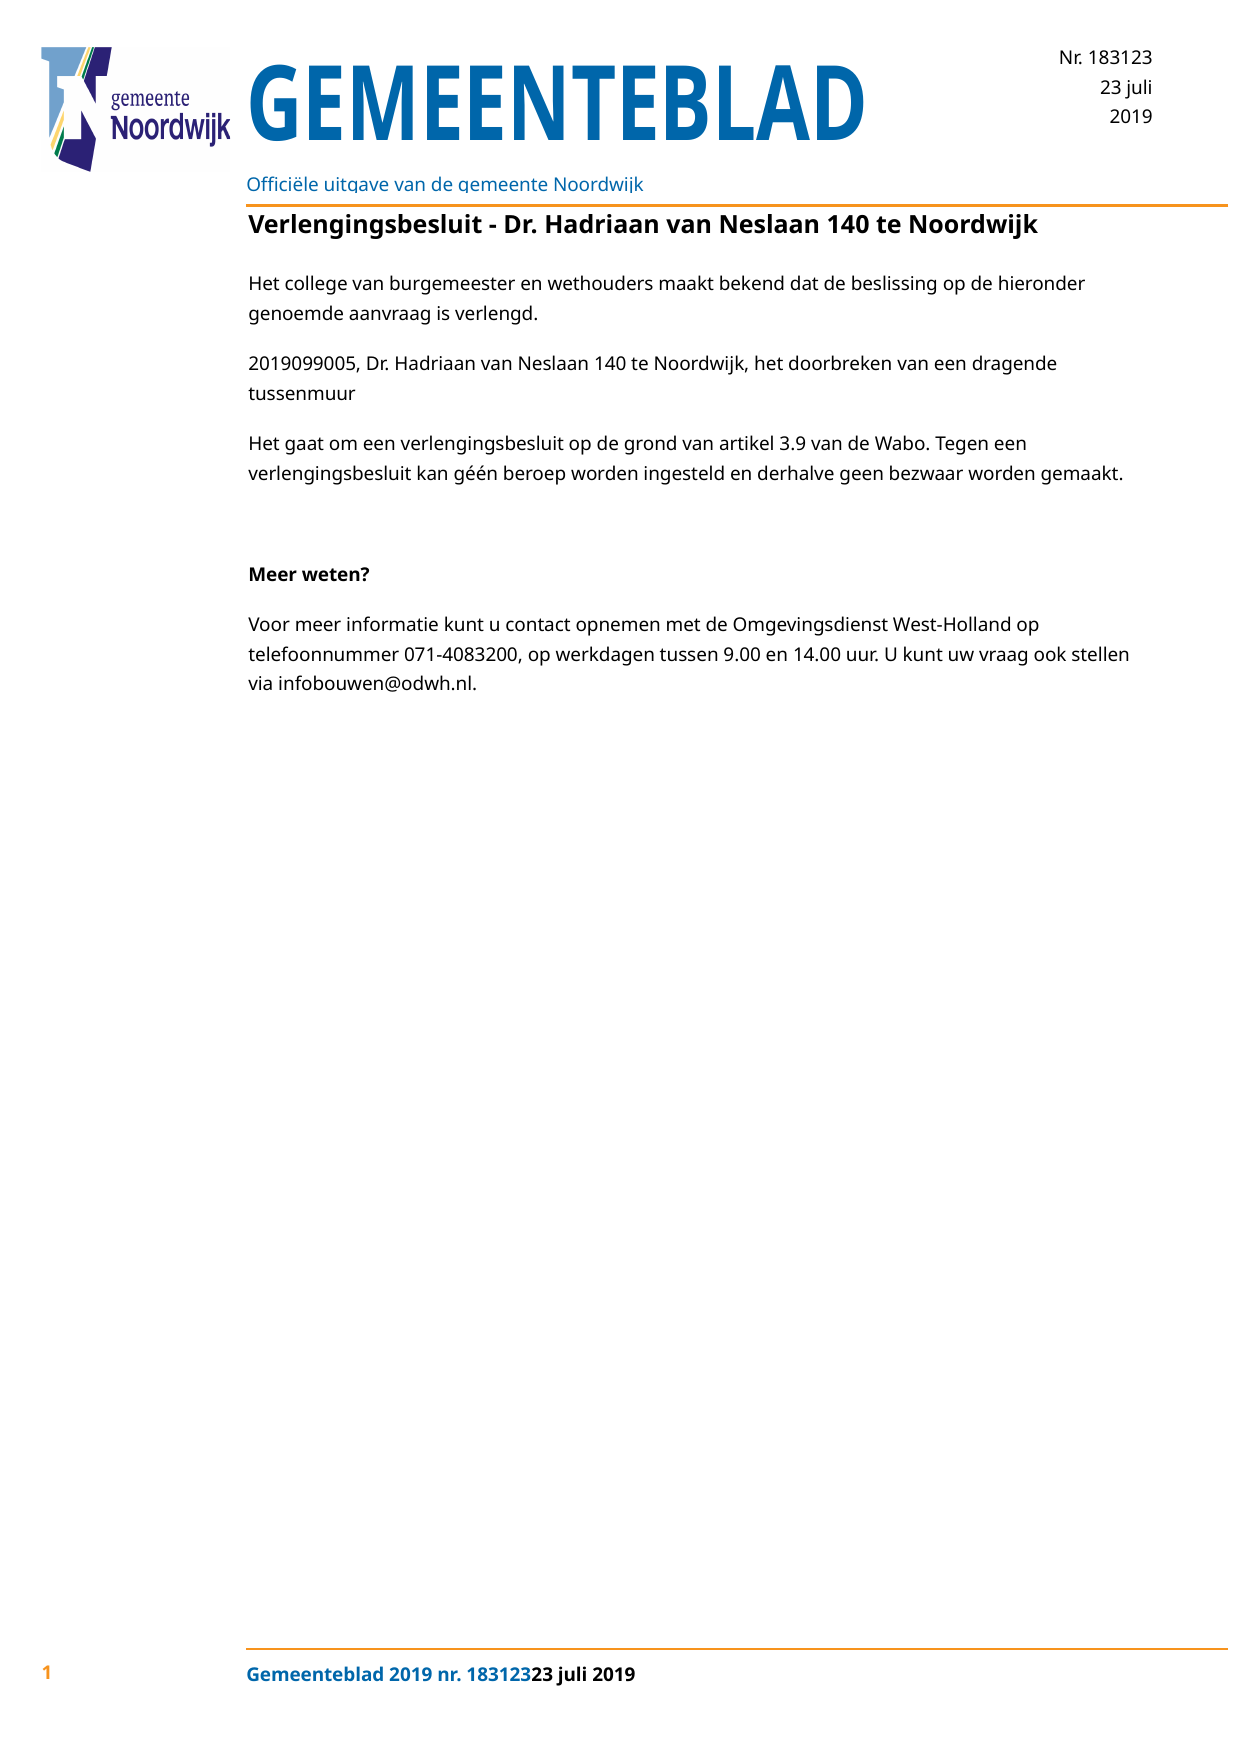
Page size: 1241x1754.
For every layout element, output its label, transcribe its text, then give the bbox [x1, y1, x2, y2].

text Meer weten? [248, 561, 1152, 586]
text Het gaat om een verlengingsbesluit op de grond van artikel 3.9 van de Wabo. Tegen een verlengingsbesluit kan géén beroep worden ingesteld en derhalve geen bezwaar worden gemaakt. [248, 430, 1152, 486]
text Het college van burgemeester en wethouders maakt bekend dat de beslissing op de hieronder genoemde aanvraag is verlengd. [248, 270, 1152, 326]
text Verlengingsbesluit - Dr. Hadriaan van Neslaan 140 te Noordwijk [248, 207, 1152, 241]
picture [41, 47, 231, 172]
text 2019099005, Dr. Hadriaan van Neslaan 140 te Noordwijk, het doorbreken van een dragende tussenmuur [248, 350, 1152, 406]
text Voor meer informatie kunt u contact opnemen met de Omgevingsdienst West-Holland op telefoonnummer 071-4083200, op werkdagen tussen 9.00 en 14.00 uur. U kunt uw vraag ook stellen via infobouwen@odwh.nl. [248, 611, 1152, 696]
